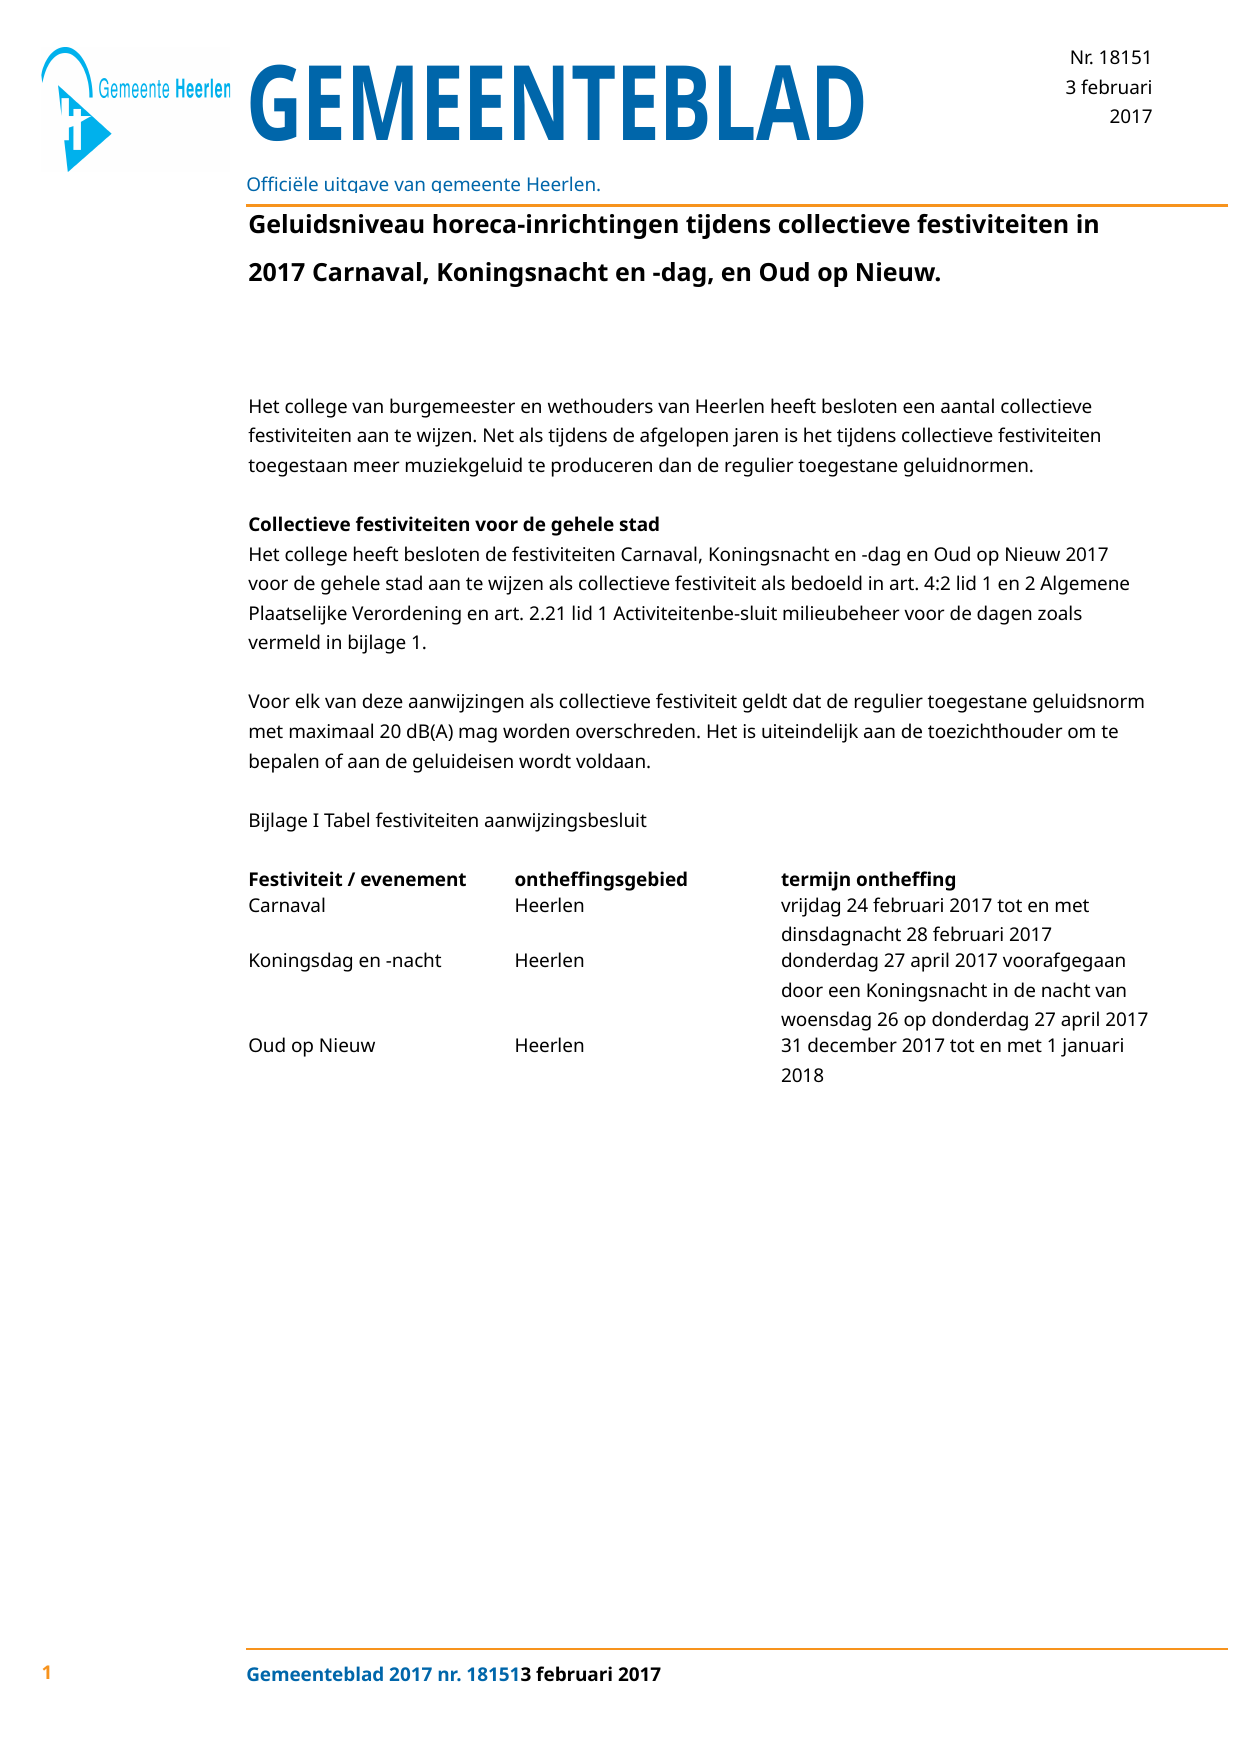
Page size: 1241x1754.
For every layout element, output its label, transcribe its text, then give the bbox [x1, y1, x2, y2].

table_cell Koningsdag en -nacht [248, 948, 514, 1032]
table_cell Heerlen [514, 892, 781, 947]
text Het college heeft besloten de festiviteiten Carnaval, Koningsnacht en -dag en Oud op Nieuw 2017 voor de gehele stad aan te wijzen als collectieve festiviteit als bedoeld in art. 4:2 lid 1 en 2 Algemene Plaatselijke Verordening en art. 2.21 lid 1 Activiteitenbe-sluit milieubeheer voor de dagen zoals vermeld in bijlage 1. [248, 541, 1152, 655]
table_cell Heerlen [514, 948, 781, 1032]
text Het college van burgemeester en wethouders van Heerlen heeft besloten een aantal collectieve festiviteiten aan te wijzen. Net als tijdens de afgelopen jaren is het tijdens collectieve festiviteiten toegestaan meer muziekgeluid te produceren dan de regulier toegestane geluidnormen. [248, 393, 1152, 478]
table_cell Oud op Nieuw [248, 1032, 514, 1088]
picture [41, 47, 58, 70]
table_cell Heerlen [514, 1032, 781, 1088]
table_cell donderdag 27 april 2017 voorafgegaan door een Koningsnacht in de nacht van woensdag 26 op donderdag 27 april 2017 [781, 948, 1152, 1032]
table_cell Carnaval [248, 892, 514, 947]
text Bijlage I Tabel festiviteiten aanwijzingsbesluit [248, 807, 1152, 833]
picture [41, 47, 231, 172]
text Voor elk van deze aanwijzingen als collectieve festiviteit geldt dat de regulier toegestane geluidsnorm met maximaal 20 dB(A) mag worden overschreden. Het is uiteindelijk aan de toezichthouder om te bepalen of aan de geluideisen wordt voldaan. [248, 689, 1152, 774]
table_header Festiviteit / evenement [248, 866, 514, 892]
table_cell 31 december 2017 tot en met 1 januari 2018 [781, 1032, 1152, 1088]
table_header ontheffingsgebied [514, 866, 781, 892]
table_header termijn ontheffing [781, 866, 1152, 892]
table_cell vrijdag 24 februari 2017 tot en met dinsdagnacht 28 februari 2017 [781, 892, 1152, 947]
text Collectieve festiviteiten voor de gehele stad [248, 511, 1152, 537]
text Geluidsniveau horeca-inrichtingen tijdens collectieve festiviteiten in 2017 Carnaval, Koningsnacht en -dag, en Oud op Nieuw. [248, 207, 1152, 288]
